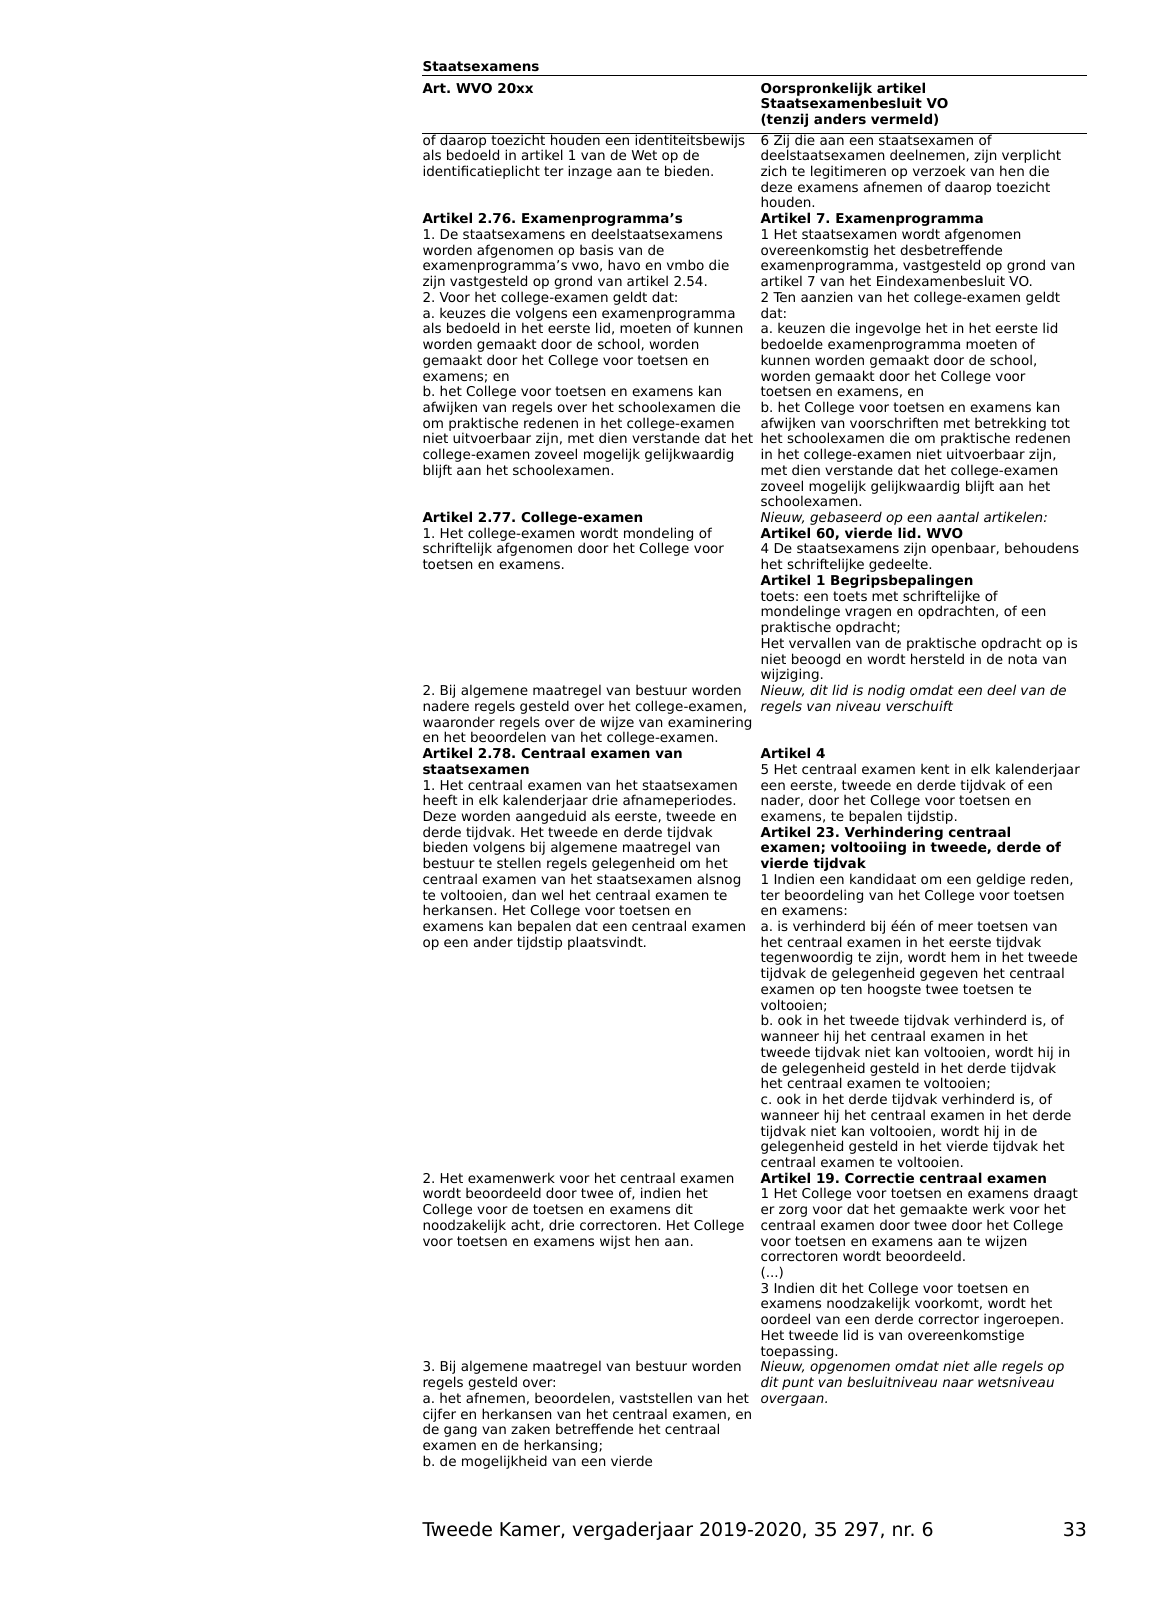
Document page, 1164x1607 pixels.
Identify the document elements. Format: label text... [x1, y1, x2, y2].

table_header Staatsexamens [422, 59, 1087, 75]
table_cell Artikel 2.77. College-examen 1. Het college-examen wordt mondeling of schriftelijk afgenomen door het College voor toetsen en examens. [422, 510, 754, 683]
table_cell Artikel 2.78. Centraal examen van staatsexamen 1. Het centraal examen van het staatsexamen heeft in elk kalenderjaar drie afnameperiodes. Deze worden aangeduid als eerste, tweede en derde tijdvak. Het tweede en derde tijdvak bieden volgens bij algemene maatregel van bestuur te stellen regels gelegenheid om het centraal examen van het staatsexamen alsnog te voltooien, dan wel het centraal examen te herkansen. Het College voor toetsen en examens kan bepalen dat een centraal examen op een ander tijdstip plaatsvindt. [422, 746, 754, 1171]
table_cell Artikel 19. Correctie centraal examen 1 Het College voor toetsen en examens draagt er zorg voor dat het gemaakte werk voor het centraal examen door twee door het College voor toetsen en examens aan te wijzen correctoren wordt beoordeeld. (...) 3 Indien dit het College voor toetsen en examens noodzakelijk voorkomt, wordt het oordeel van een derde corrector ingeroepen. Het tweede lid is van overeenkomstige toepassing. [754, 1171, 1087, 1359]
table_cell Art. WVO 20xx [422, 76, 754, 132]
table_cell Nieuw, gebaseerd op een aantal artikelen: Artikel 60, vierde lid. WVO 4 De staatsexamens zijn openbaar, behoudens het schriftelijke gedeelte. Artikel 1 Begripsbepalingen toets: een toets met schriftelijke of mondelinge vragen en opdrachten, of een praktische opdracht; Het vervallen van de praktische opdracht op is niet beoogd en wordt hersteld in de nota van wijziging. [754, 510, 1087, 683]
table_cell Nieuw, dit lid is nodig omdat een deel van de regels van niveau verschuift [754, 683, 1087, 746]
table_cell 2. Bij algemene maatregel van bestuur worden nadere regels gesteld over het college-examen, waaronder regels over de wijze van examinering en het beoordelen van het college-examen. [422, 683, 754, 746]
table_cell Artikel 4 5 Het centraal examen kent in elk kalenderjaar een eerste, tweede en derde tijdvak of een nader, door het College voor toetsen en examens, te bepalen tijdstip. Artikel 23. Verhindering centraal examen; voltooiing in tweede, derde of vierde tijdvak 1 Indien een kandidaat om een geldige reden, ter beoordeling van het College voor toetsen en examens: a. is verhinderd bij één of meer toetsen van het centraal examen in het eerste tijdvak tegenwoordig te zijn, wordt hem in het tweede tijdvak de gelegenheid gegeven het centraal examen op ten hoogste twee toetsen te voltooien; b. ook in het tweede tijdvak verhinderd is, of wanneer hij het centraal examen in het tweede tijdvak niet kan voltooien, wordt hij in de gelegenheid gesteld in het derde tijdvak het centraal examen te voltooien; c. ook in het derde tijdvak verhinderd is, of wanneer hij het centraal examen in het derde tijdvak niet kan voltooien, wordt hij in de gelegenheid gesteld in het vierde tijdvak het centraal examen te voltooien. [754, 746, 1087, 1171]
table_cell 2. Het examenwerk voor het centraal examen wordt beoordeeld door twee of, indien het College voor de toetsen en examens dit noodzakelijk acht, drie correctoren. Het College voor toetsen en examens wijst hen aan. [422, 1171, 754, 1359]
table_cell Nieuw, opgenomen omdat niet alle regels op dit punt van besluitniveau naar wetsniveau overgaan. [754, 1359, 1087, 1469]
table_cell Artikel 7. Examenprogramma 1 Het staatsexamen wordt afgenomen overeenkomstig het desbetreffende examenprogramma, vastgesteld op grond van artikel 7 van het Eindexamenbesluit VO. 2 Ten aanzien van het college-examen geldt dat: a. keuzen die ingevolge het in het eerste lid bedoelde examenprogramma moeten of kunnen worden gemaakt door de school, worden gemaakt door het College voor toetsen en examens, en b. het College voor toetsen en examens kan afwijken van voorschriften met betrekking tot het schoolexamen die om praktische redenen in het college-examen niet uitvoerbaar zijn, met dien verstande dat het college-examen zoveel mogelijk gelijkwaardig blijft aan het schoolexamen. [754, 211, 1087, 510]
table_cell of daarop toezicht houden een identiteitsbewijs als bedoeld in artikel 1 van de Wet op de identificatieplicht ter inzage aan te bieden. [422, 134, 754, 211]
table_cell Artikel 2.76. Examenprogramma’s 1. De staatsexamens en deelstaatsexamens worden afgenomen op basis van de examenprogramma’s vwo, havo en vmbo die zijn vastgesteld op grond van artikel 2.54. 2. Voor het college-examen geldt dat: a. keuzes die volgens een examenprogramma als bedoeld in het eerste lid, moeten of kunnen worden gemaakt door de school, worden gemaakt door het College voor toetsen en examens; en b. het College voor toetsen en examens kan afwijken van regels over het schoolexamen die om praktische redenen in het college-examen niet uitvoerbaar zijn, met dien verstande dat het college-examen zoveel mogelijk gelijkwaardig blijft aan het schoolexamen. [422, 211, 754, 510]
table_cell 3. Bij algemene maatregel van bestuur worden regels gesteld over: a. het afnemen, beoordelen, vaststellen van het cijfer en herkansen van het centraal examen, en de gang van zaken betreffende het centraal examen en de herkansing; b. de mogelijkheid van een vierde [422, 1359, 754, 1469]
table_cell Oorspronkelijk artikel Staatsexamenbesluit VO (tenzij anders vermeld) [754, 76, 1087, 132]
table_cell 6 Zij die aan een staatsexamen of deelstaatsexamen deelnemen, zijn verplicht zich te legitimeren op verzoek van hen die deze examens afnemen of daarop toezicht houden. [754, 134, 1087, 211]
